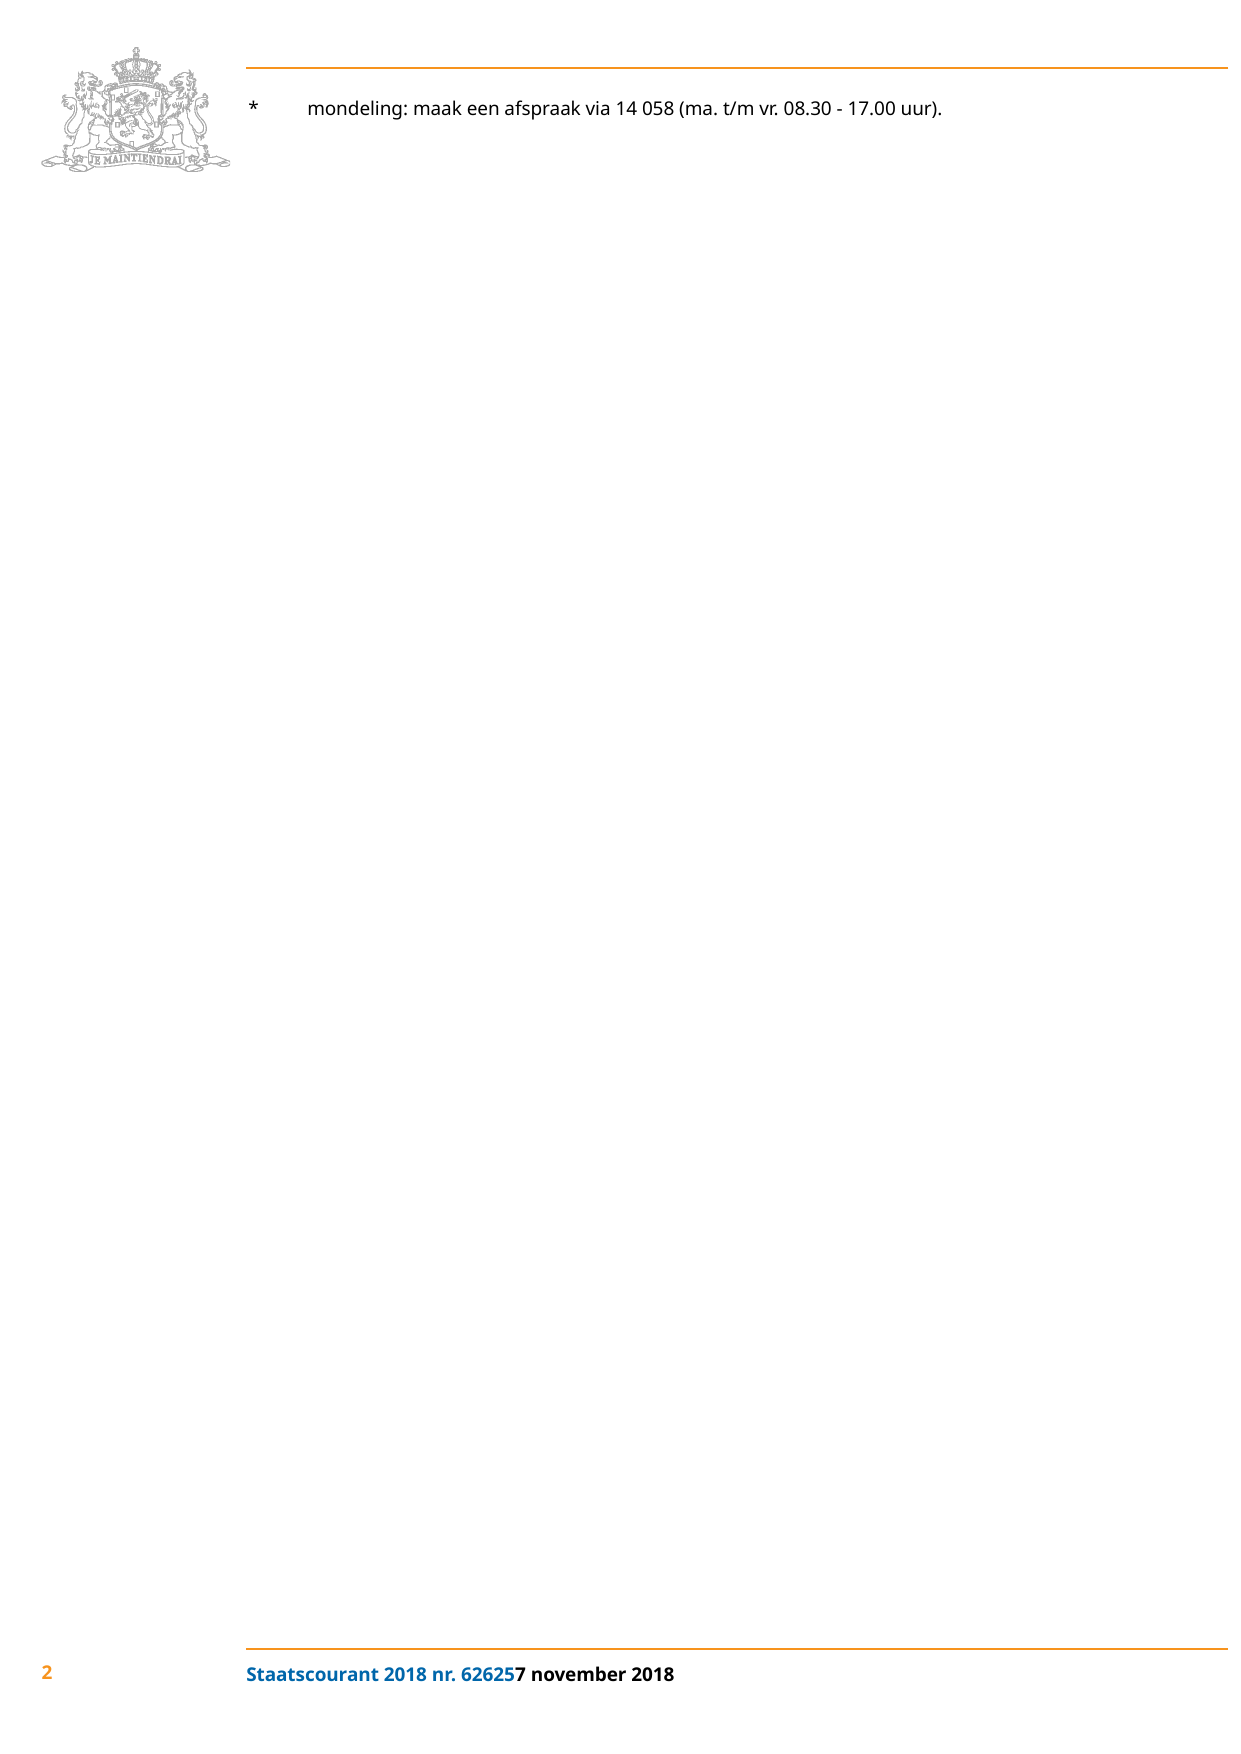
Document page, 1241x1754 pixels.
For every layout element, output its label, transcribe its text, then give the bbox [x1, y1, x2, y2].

picture [41, 47, 231, 172]
list mondeling: maak een afspraak via 14 058 (ma. t/m vr. 08.30 - 17.00 uur). [248, 95, 1152, 121]
